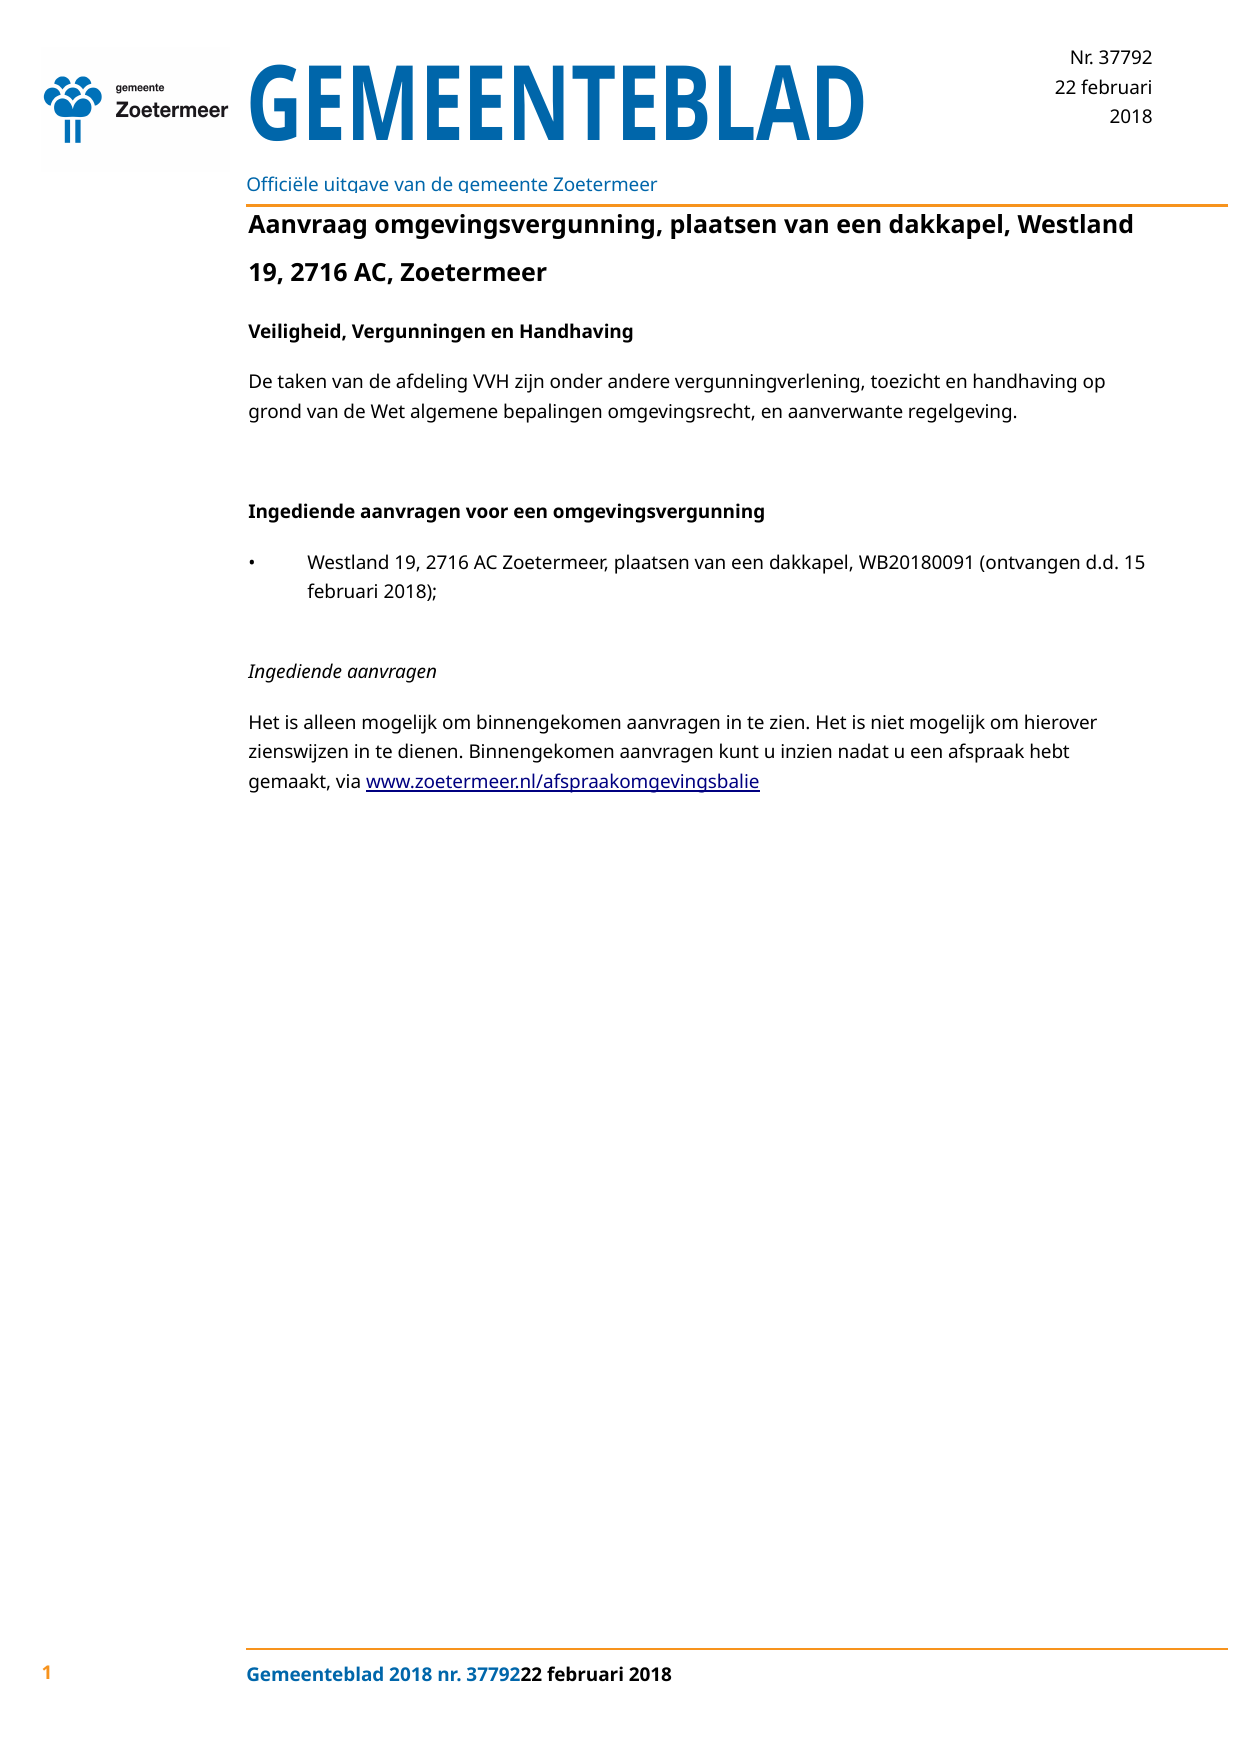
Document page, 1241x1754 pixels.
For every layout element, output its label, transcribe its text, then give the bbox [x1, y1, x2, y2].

picture [41, 47, 231, 172]
text Aanvraag omgevingsvergunning, plaatsen van een dakkapel, Westland 19, 2716 AC, Zoetermeer [248, 207, 1152, 288]
text Veiligheid, Vergunningen en Handhaving [248, 318, 1152, 344]
text Ingediende aanvragen [248, 659, 1152, 684]
list Westland 19, 2716 AC Zoetermeer, plaatsen van een dakkapel, WB20180091 (ontvangen d.d. 15 februari 2018); [248, 549, 1152, 604]
text Het is alleen mogelijk om binnengekomen aanvragen in te zien. Het is niet mogelijk om hierover zienswijzen in te dienen. Binnengekomen aanvragen kunt u inzien nadat u een afspraak hebt gemaakt, via www.zoetermeer.nl/afspraakomgevingsbalie [248, 709, 1152, 794]
text De taken van de afdeling VVH zijn onder andere vergunningverlening, toezicht en handhaving op grond van de Wet algemene bepalingen omgevingsrecht, en aanverwante regelgeving. [248, 368, 1152, 424]
text Ingediende aanvragen voor een omgevingsvergunning [248, 499, 1152, 524]
